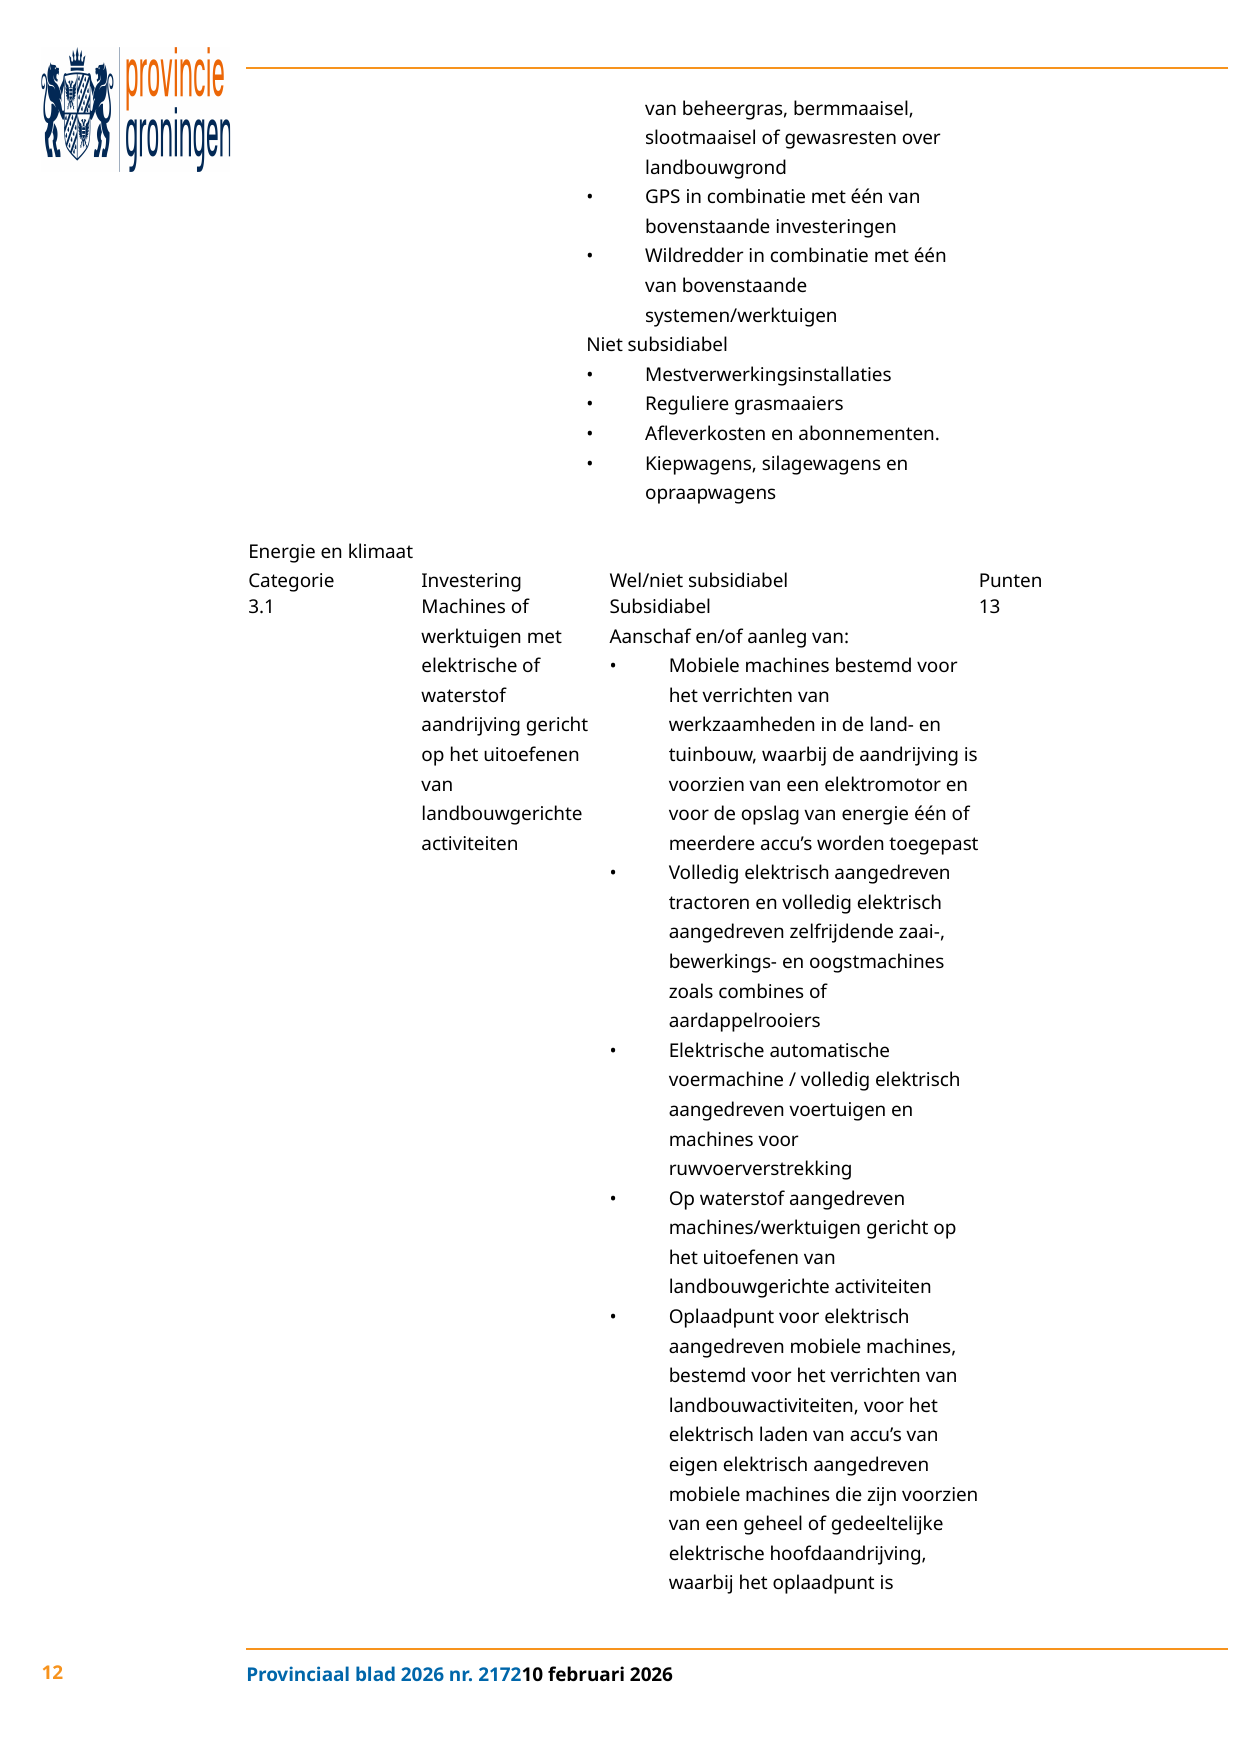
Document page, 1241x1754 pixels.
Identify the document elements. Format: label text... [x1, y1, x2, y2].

picture [41, 47, 231, 172]
table_cell [417, 95, 586, 505]
table_cell Subsidiabel Aanschaf en/of aanleg van: Mobiele machines bestemd voor het verrichten van werkzaamheden in de land- en tuinbouw, waarbij de aandrijving is voorzien van een elektromotor en voor de opslag van energie één of meerdere accu’s worden toegepast Volledig elektrisch aangedreven tractoren en volledig elektrisch aangedreven zelfrijdende zaai-, bewerkings- en oogstmachines zoals combines of aardappelrooiers Elektrische automatische voermachine / volledig elektrisch aangedreven voertuigen en machines voor ruwvoerverstrekking Op waterstof aangedreven machines/werktuigen gericht op het uitoefenen van landbouwgerichte activiteiten Oplaadpunt voor elektrisch aangedreven mobiele machines, bestemd voor het verrichten van landbouwactiviteiten, voor het elektrisch laden van accu’s van eigen elektrisch aangedreven mobiele machines die zijn voorzien van een geheel of gedeeltelijke elektrische hoofdaandrijving, waarbij het oplaadpunt is [609, 593, 978, 1595]
table_cell van beheergras, bermmaaisel, slootmaaisel of gewasresten over landbouwgrond GPS in combinatie met één van bovenstaande investeringen Wildredder in combinatie met één van bovenstaande systemen/werktuigen Niet subsidiabel Mestverwerkingsinstallaties Reguliere grasmaaiers Afleverkosten en abonnementen. Kiepwagens, silagewagens en opraapwagens [586, 95, 983, 505]
table_header Investering [421, 568, 609, 593]
table_cell 13 [979, 593, 1152, 1595]
table_header Wel/niet subsidiabel [609, 568, 978, 593]
table_cell [983, 95, 1152, 505]
text Energie en klimaat [248, 538, 1152, 564]
table_cell [248, 95, 417, 505]
table_cell Machines of werktuigen met elektrische of waterstof aandrijving gericht op het uitoefenen van landbouwgerichte activiteiten [421, 593, 609, 1595]
table_header Punten [979, 568, 1152, 593]
table_header Categorie [248, 568, 421, 593]
table_cell 3.1 [248, 593, 421, 1595]
